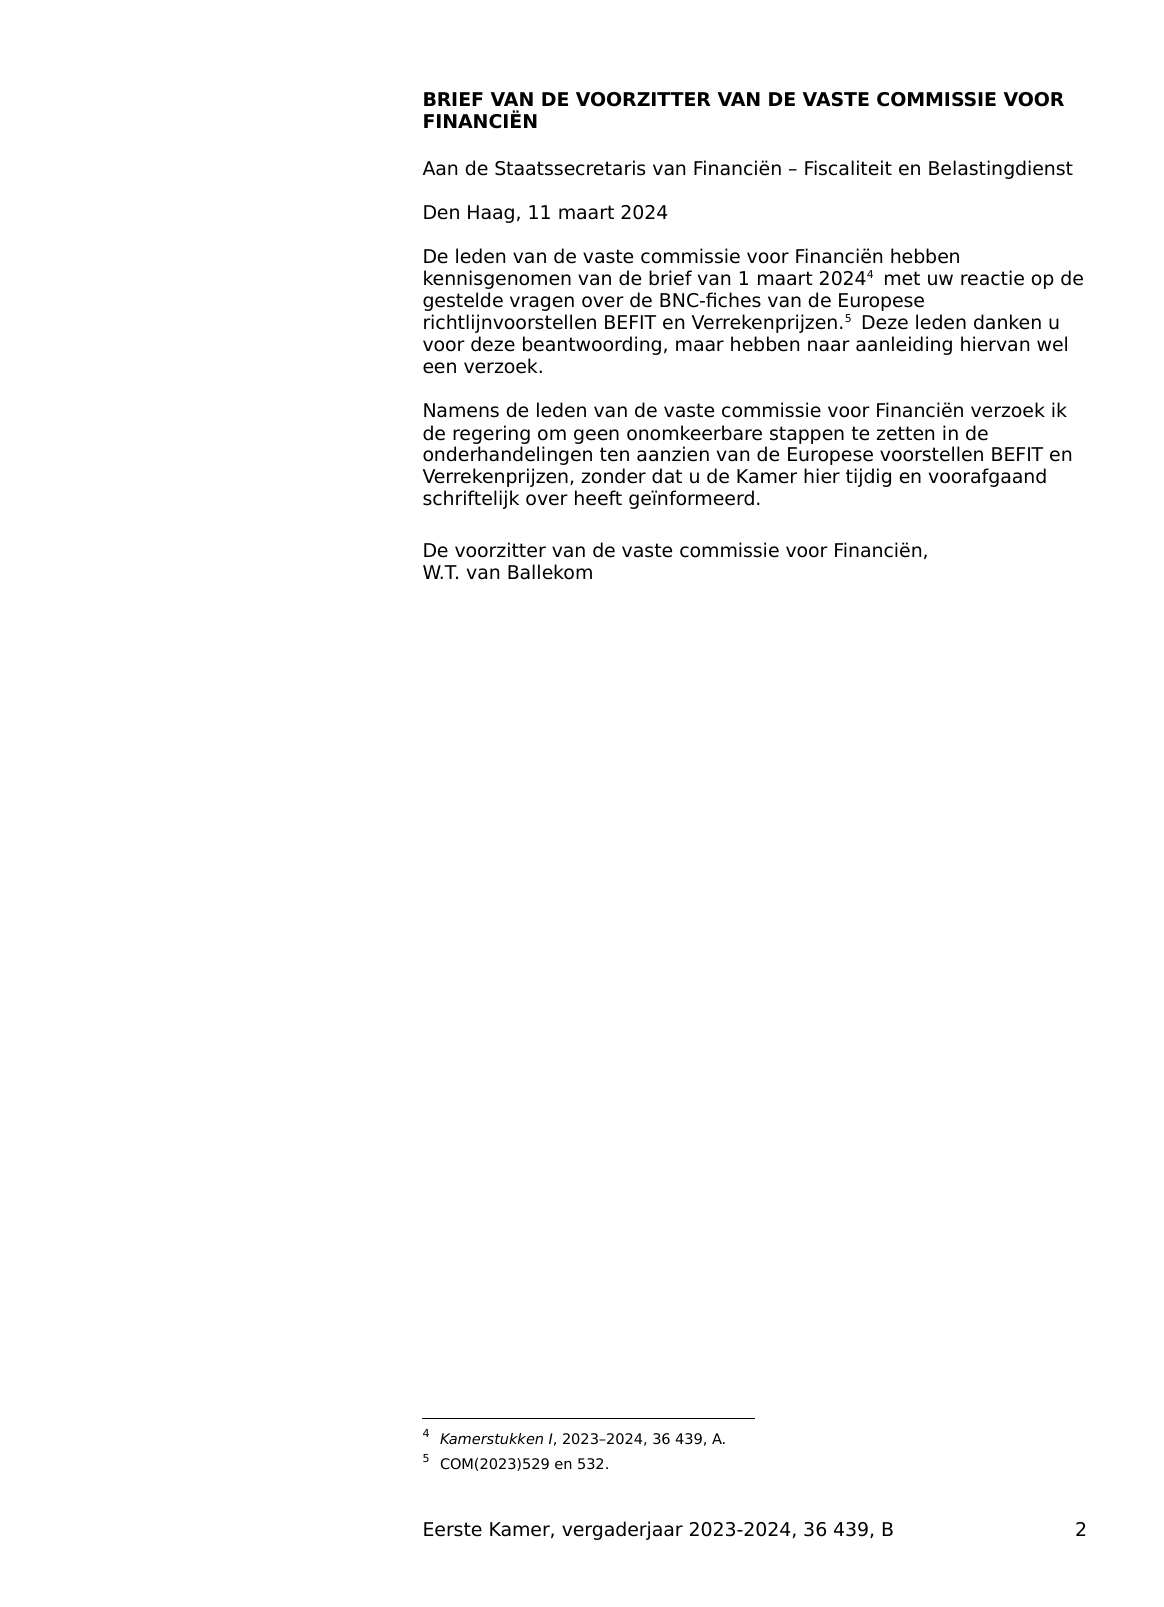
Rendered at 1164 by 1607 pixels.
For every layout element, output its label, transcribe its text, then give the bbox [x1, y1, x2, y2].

text COM(2023)529 en 532. [422, 1452, 1087, 1474]
text Kamerstukken I, 2023–2024, 36 439, A. [422, 1427, 1087, 1449]
text De leden van de vaste commissie voor Financiën hebben kennisgenomen van de brief van 1 maart 2024 met uw reactie op de gestelde vragen over de BNC-fiches van de Europese richtlijnvoorstellen BEFIT en Verrekenprijzen. Deze leden danken u voor deze beantwoording, maar hebben naar aanleiding hiervan wel een verzoek. [422, 246, 1087, 378]
subtitle BRIEF VAN DE VOORZITTER VAN DE VASTE COMMISSIE VOOR FINANCIËN [422, 89, 1087, 133]
text De voorzitter van de vaste commissie voor Financiën, W.T. van Ballekom [422, 540, 1087, 584]
text Namens de leden van de vaste commissie voor Financiën verzoek ik de regering om geen onomkeerbare stappen te zetten in de onderhandelingen ten aanzien van de Europese voorstellen BEFIT en Verrekenprijzen, zonder dat u de Kamer hier tijdig en voorafgaand schriftelijk over heeft geïnformeerd. [422, 400, 1087, 510]
text Den Haag, 11 maart 2024 [422, 202, 1087, 224]
text Aan de Staatssecretaris van Financiën – Fiscaliteit en Belastingdienst [422, 158, 1087, 180]
